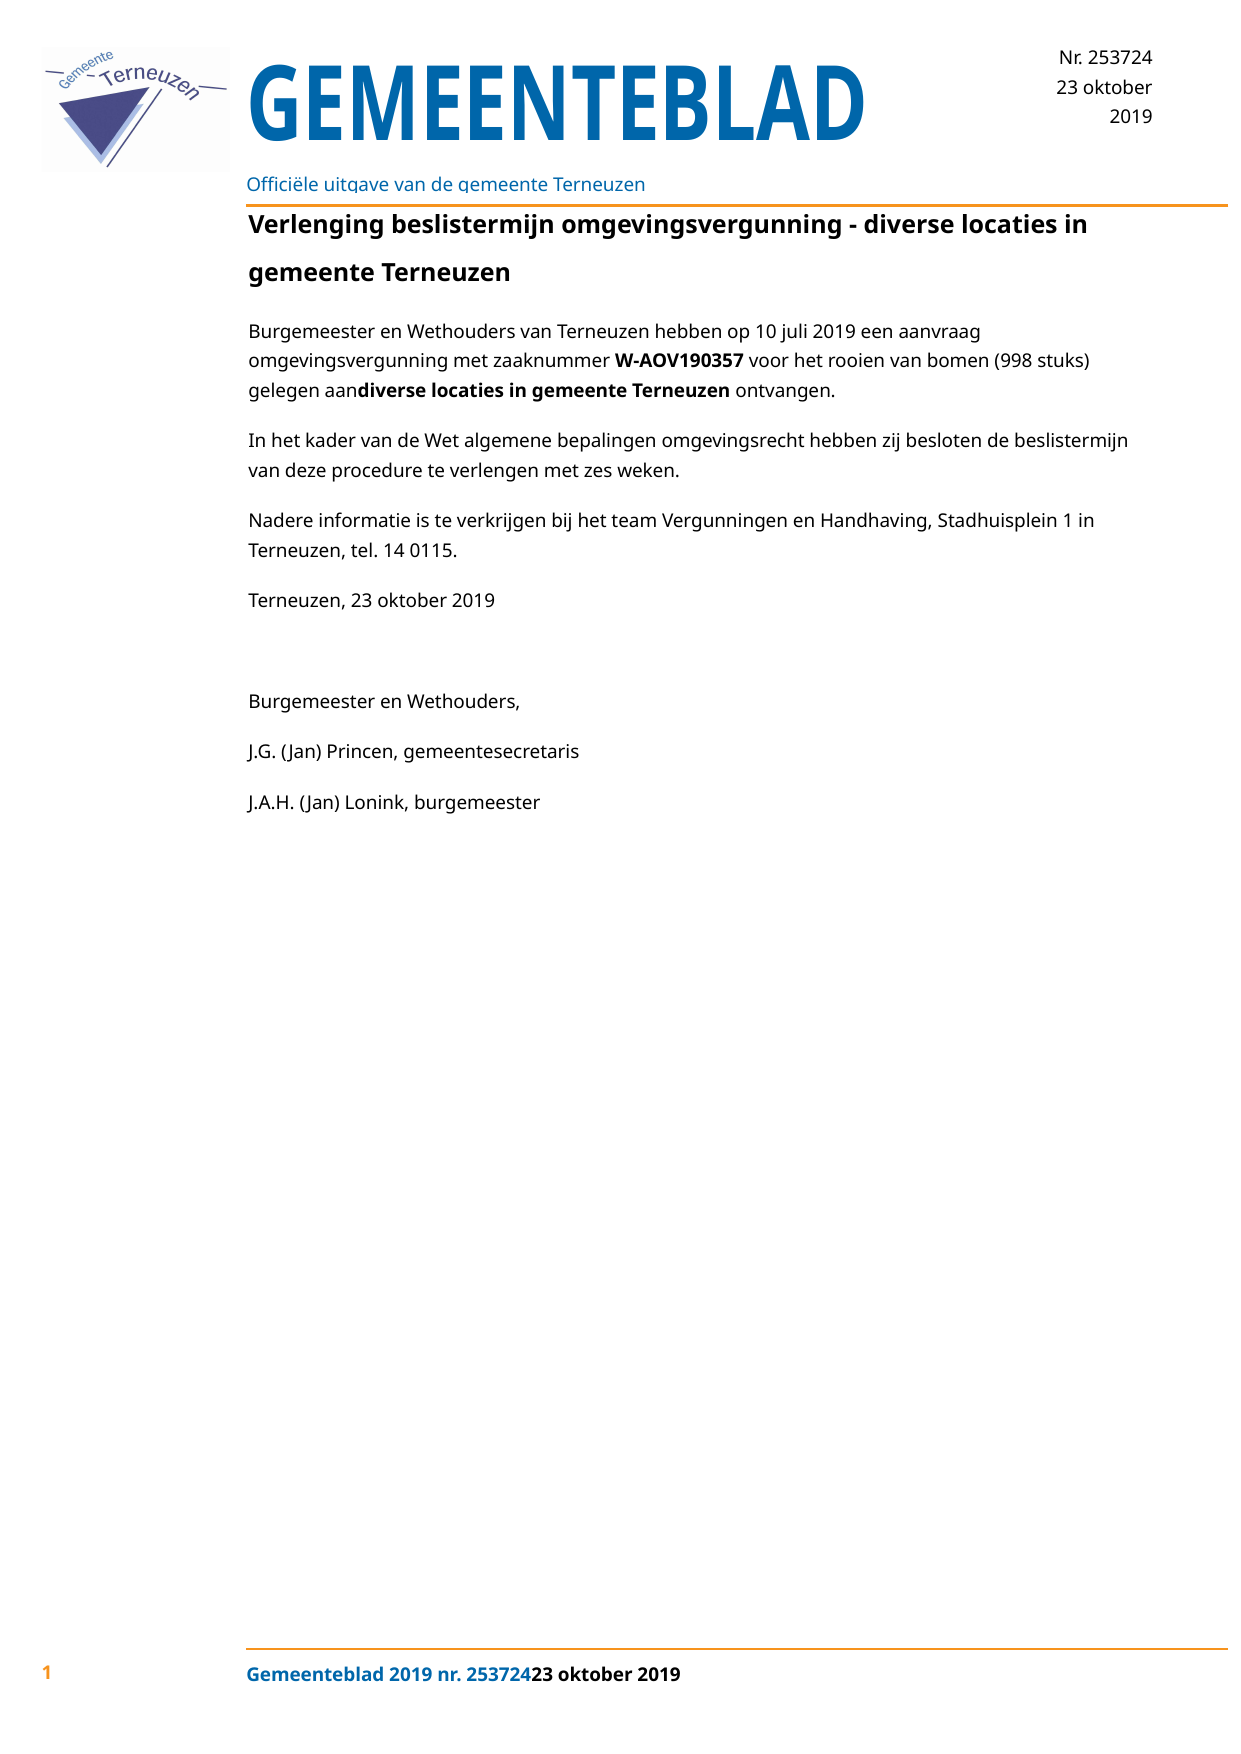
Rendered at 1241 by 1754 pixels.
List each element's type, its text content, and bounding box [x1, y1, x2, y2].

text Nadere informatie is te verkrijgen bij het team Vergunningen en Handhaving, Stadhuisplein 1 in Terneuzen, tel. 14 0115. [248, 507, 1152, 563]
text Burgemeester en Wethouders van Terneuzen hebben op 10 juli 2019 een aanvraag omgevingsvergunning met zaaknummer W-AOV190357 voor het rooien van bomen (998 stuks) gelegen aandiverse locaties in gemeente Terneuzen ontvangen. [248, 318, 1152, 403]
picture [41, 47, 231, 172]
text J.A.H. (Jan) Lonink, burgemeester [248, 789, 1152, 815]
text Verlenging beslistermijn omgevingsvergunning - diverse locaties in gemeente Terneuzen [248, 207, 1152, 288]
text Terneuzen, 23 oktober 2019 [248, 587, 1152, 613]
text Burgemeester en Wethouders, [248, 688, 1152, 714]
text In het kader van de Wet algemene bepalingen omgevingsrecht hebben zij besloten de beslistermijn van deze procedure te verlengen met zes weken. [248, 427, 1152, 483]
text J.G. (Jan) Princen, gemeentesecretaris [248, 739, 1152, 764]
